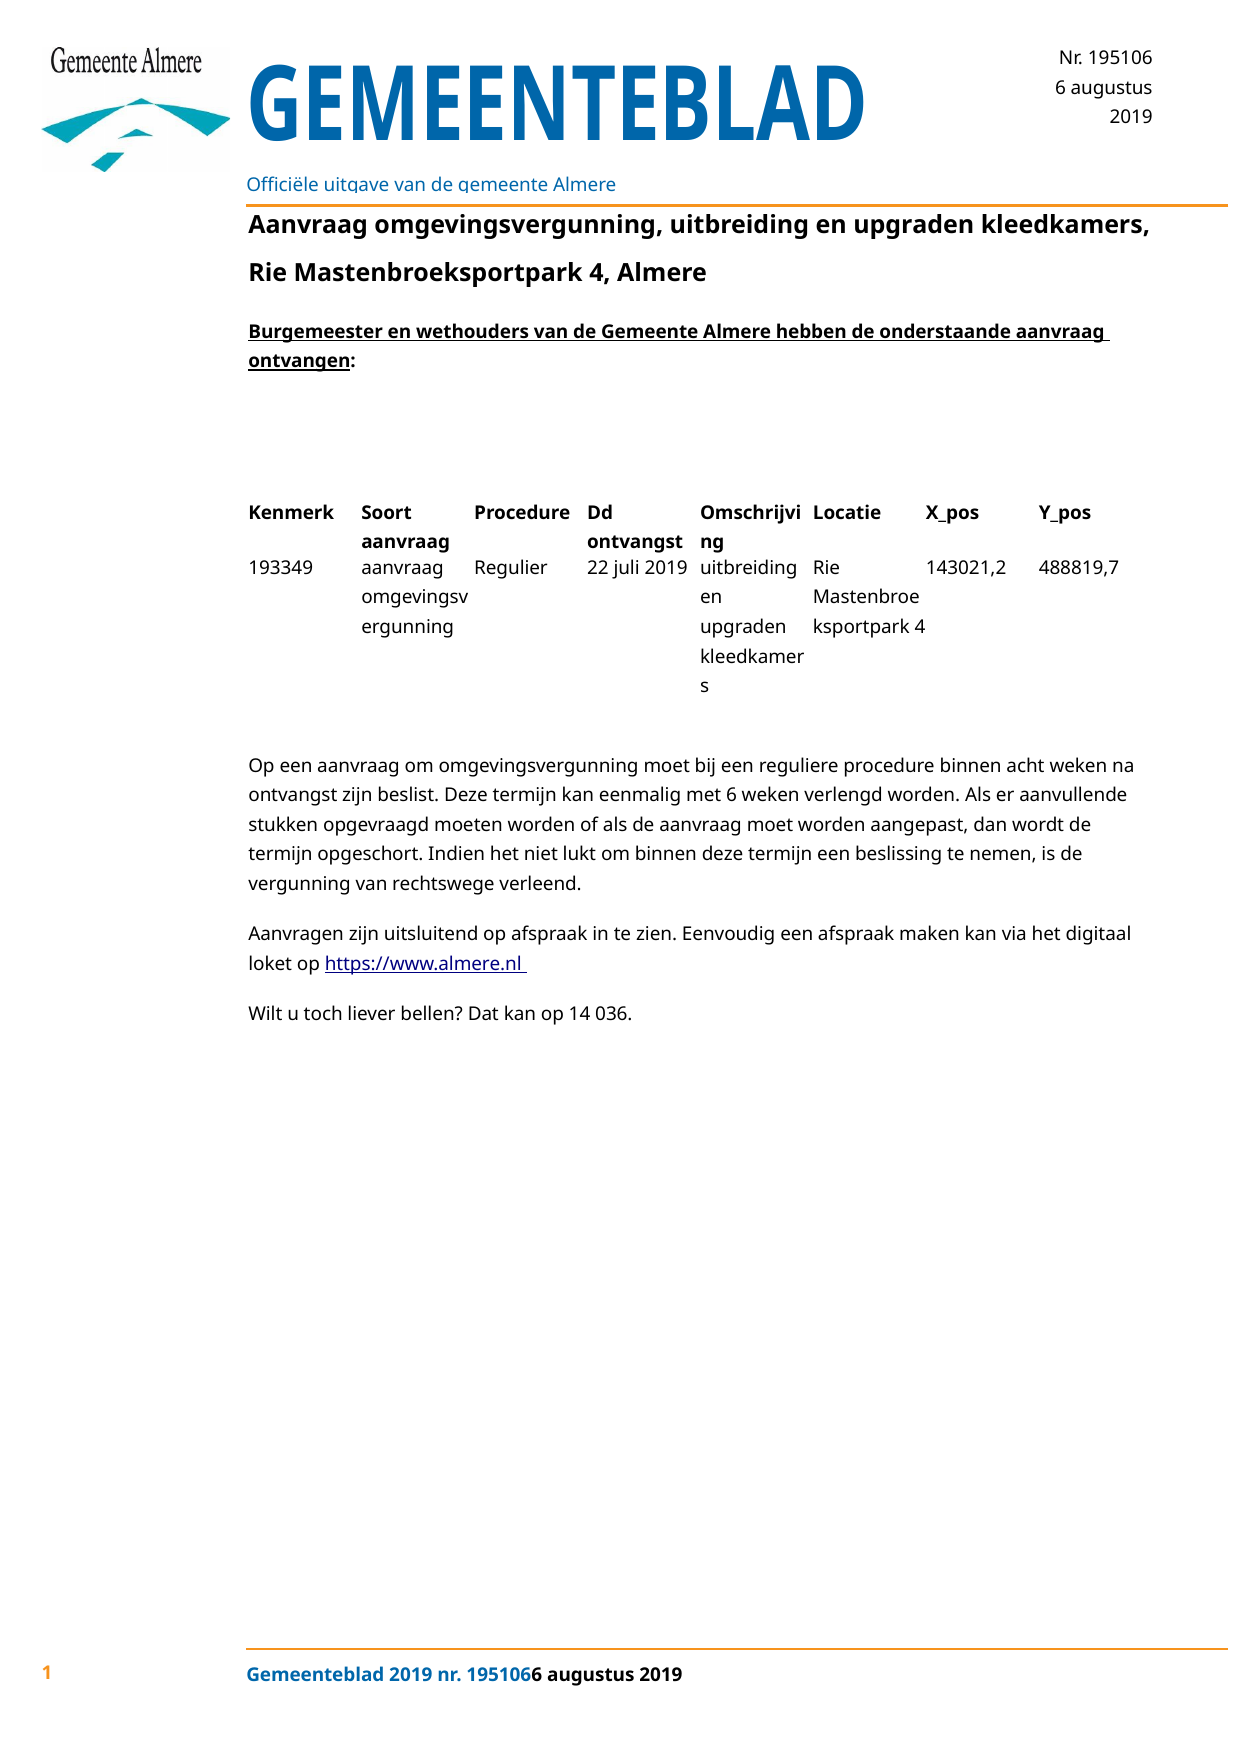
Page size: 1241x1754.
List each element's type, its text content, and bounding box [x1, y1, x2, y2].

table_cell 193349 [248, 554, 361, 698]
text Burgemeester en wethouders van de Gemeente Almere hebben de onderstaande aanvraag ontvangen: [248, 318, 1152, 373]
table_header Soort aanvraag [361, 499, 474, 554]
table_header Dd ontvangst [587, 499, 700, 554]
table_cell 22 juli 2019 [587, 554, 700, 698]
text Aanvraag omgevingsvergunning, uitbreiding en upgraden kleedkamers, Rie Mastenbroeksportpark 4, Almere [248, 207, 1152, 288]
table_cell Regulier [474, 554, 587, 698]
table_header Y_pos [1039, 499, 1152, 554]
table_cell aanvraag omgevingsvergunning [361, 554, 474, 698]
table_cell Rie Mastenbroeksportpark 4 [813, 554, 926, 698]
table_header X_pos [926, 499, 1038, 554]
table_cell 488819,7 [1039, 554, 1152, 698]
picture [41, 47, 231, 172]
table_header Procedure [474, 499, 587, 554]
text Aanvragen zijn uitsluitend op afspraak in te zien. Eenvoudig een afspraak maken kan via het digitaal loket op https://www.almere.nl [248, 921, 1152, 976]
table_header Kenmerk [248, 499, 361, 554]
table_header Locatie [813, 499, 926, 554]
text Op een aanvraag om omgevingsvergunning moet bij een reguliere procedure binnen acht weken na ontvangst zijn beslist. Deze termijn kan eenmalig met 6 weken verlengd worden. Als er aanvullende stukken opgevraagd moeten worden of als de aanvraag moet worden aangepast, dan wordt de termijn opgeschort. Indien het niet lukt om binnen deze termijn een beslissing te nemen, is de vergunning van rechtswege verleend. [248, 752, 1152, 896]
text Wilt u toch liever bellen? Dat kan op 14 036. [248, 1001, 1152, 1026]
table_cell uitbreiding en upgraden kleedkamers [700, 554, 813, 698]
table_cell 143021,2 [926, 554, 1038, 698]
table_header Omschrijving [700, 499, 813, 554]
